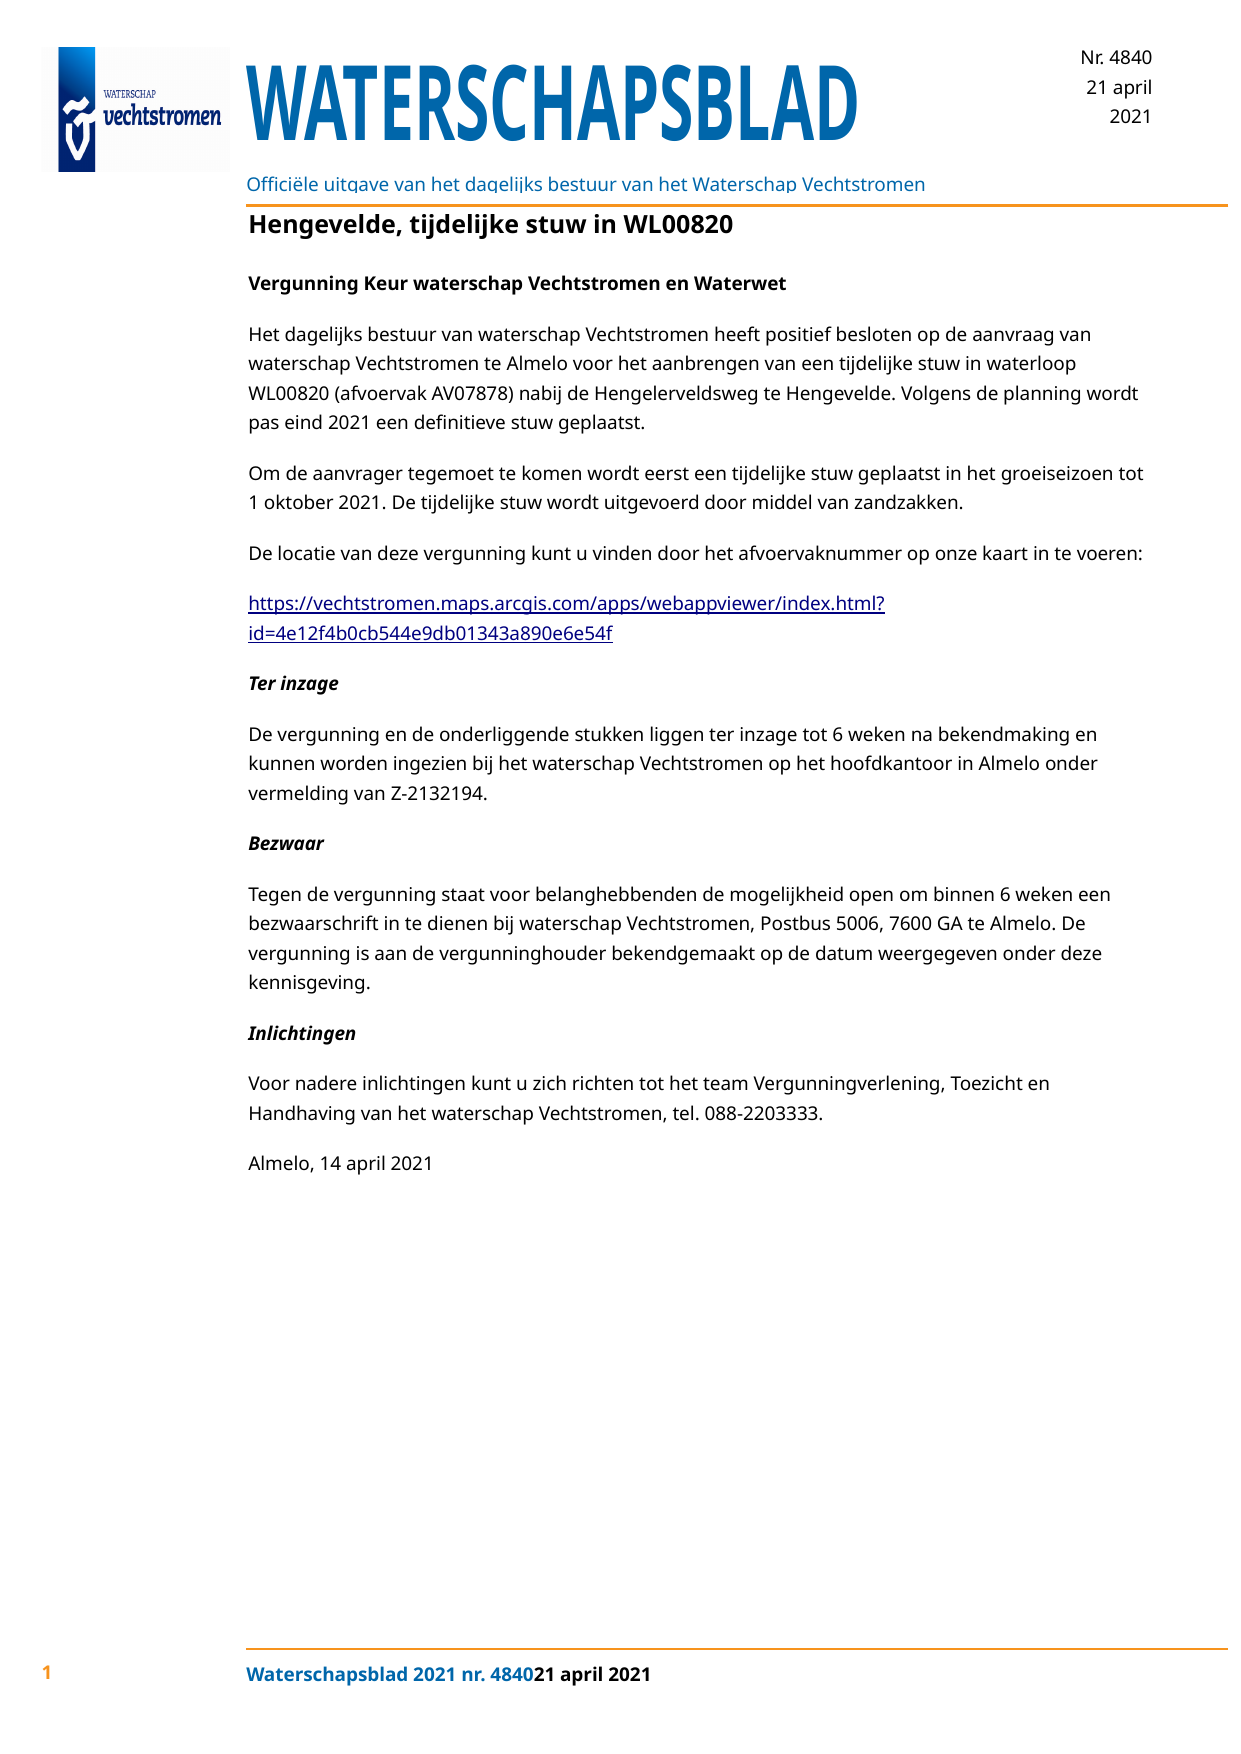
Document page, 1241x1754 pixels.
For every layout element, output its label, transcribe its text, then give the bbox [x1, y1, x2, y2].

picture [41, 47, 231, 172]
text https://vechtstromen.maps.arcgis.com/apps/webappviewer/index.html?id=4e12f4b0cb544e9db01343a890e6e54f [248, 590, 1152, 646]
text Voor nadere inlichtingen kunt u zich richten tot het team Vergunningverlening, Toezicht en Handhaving van het waterschap Vechtstromen, tel. 088-2203333. [248, 1070, 1152, 1126]
text Inlichtingen [248, 1020, 1152, 1046]
text Ter inzage [248, 670, 1152, 696]
text Om de aanvrager tegemoet te komen wordt eerst een tijdelijke stuw geplaatst in het groeiseizoen tot 1 oktober 2021. De tijdelijke stuw wordt uitgevoerd door middel van zandzakken. [248, 460, 1152, 515]
text De vergunning en de onderliggende stukken liggen ter inzage tot 6 weken na bekendmaking en kunnen worden ingezien bij het waterschap Vechtstromen op het hoofdkantoor in Almelo onder vermelding van Z-2132194. [248, 721, 1152, 806]
text De locatie van deze vergunning kunt u vinden door het afvoervaknummer op onze kaart in te voeren: [248, 540, 1152, 566]
text Tegen de vergunning staat voor belanghebbenden de mogelijkheid open om binnen 6 weken een bezwaarschrift in te dienen bij waterschap Vechtstromen, Postbus 5006, 7600 GA te Almelo. De vergunning is aan de vergunninghouder bekendgemaakt op de datum weergegeven onder deze kennisgeving. [248, 881, 1152, 995]
text Hengevelde, tijdelijke stuw in WL00820 [248, 207, 1152, 241]
text Almelo, 14 april 2021 [248, 1150, 1152, 1176]
text Bezwaar [248, 830, 1152, 856]
text Het dagelijks bestuur van waterschap Vechtstromen heeft positief besloten op de aanvraag van waterschap Vechtstromen te Almelo voor het aanbrengen van een tijdelijke stuw in waterloop WL00820 (afvoervak AV07878) nabij de Hengelerveldsweg te Hengevelde. Volgens de planning wordt pas eind 2021 een definitieve stuw geplaatst. [248, 321, 1152, 435]
text Vergunning Keur waterschap Vechtstromen en Waterwet [248, 270, 1152, 296]
